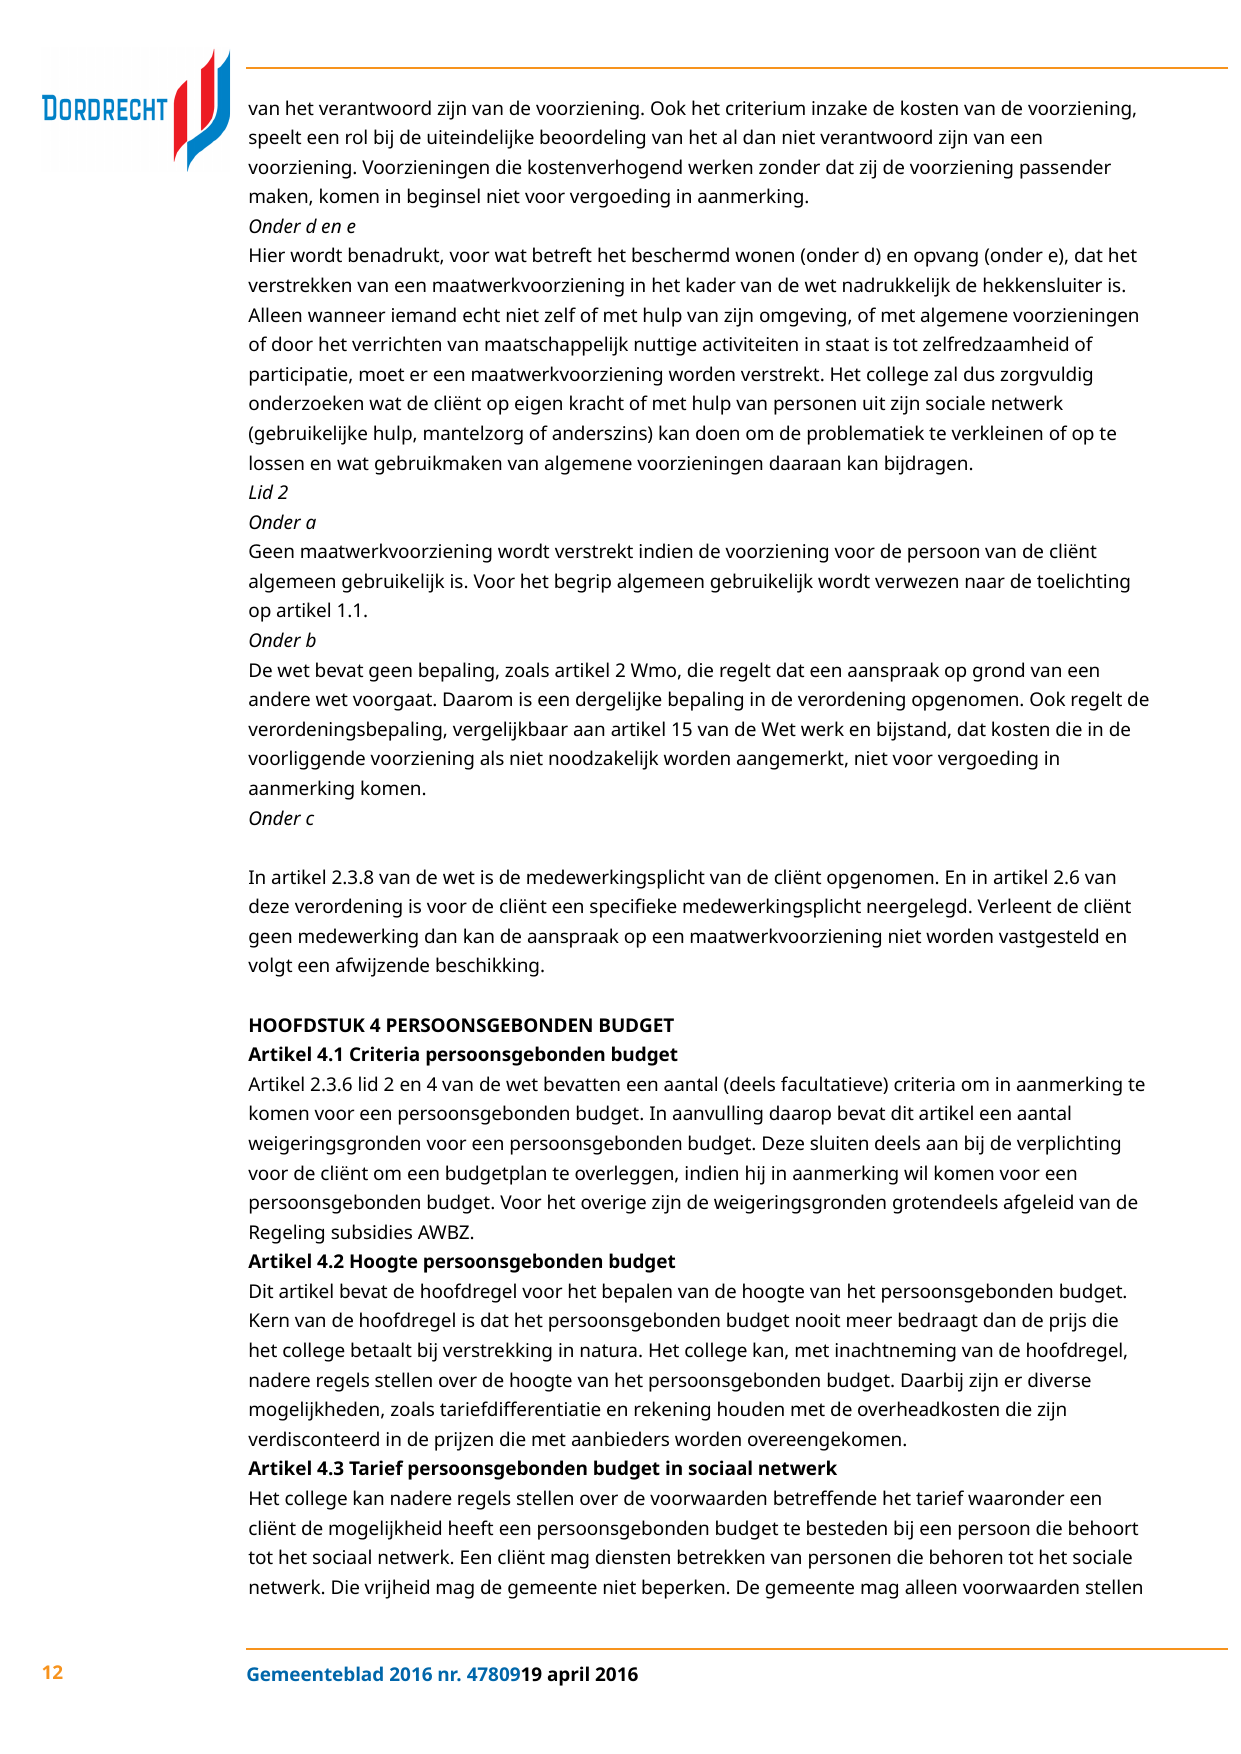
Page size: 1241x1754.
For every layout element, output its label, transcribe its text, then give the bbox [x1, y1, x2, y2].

text Artikel 4.2 Hoogte persoonsgebonden budget [248, 1248, 1152, 1274]
text HOOFDSTUK 4 PERSOONSGEBONDEN BUDGET [248, 1012, 1152, 1038]
picture [41, 47, 231, 172]
text Artikel 4.1 Criteria persoonsgebonden budget [248, 1041, 1152, 1067]
text Hier wordt benadrukt, voor wat betreft het beschermd wonen (onder d) en opvang (onder e), dat het verstrekken van een maatwerkvoorziening in het kader van de wet nadrukkelijk de hekkensluiter is. Alleen wanneer iemand echt niet zelf of met hulp van zijn omgeving, of met algemene voorzieningen of door het verrichten van maatschappelijk nuttige activiteiten in staat is tot zelfredzaamheid of participatie, moet er een maatwerkvoorziening worden verstrekt. Het college zal dus zorgvuldig onderzoeken wat de cliënt op eigen kracht of met hulp van personen uit zijn sociale netwerk (gebruikelijke hulp, mantelzorg of anderszins) kan doen om de problematiek te verkleinen of op te lossen en wat gebruikmaken van algemene voorzieningen daaraan kan bijdragen. [248, 243, 1152, 476]
text Het college kan nadere regels stellen over de voorwaarden betreffende het tarief waaronder een cliënt de mogelijkheid heeft een persoonsgebonden budget te besteden bij een persoon die behoort tot het sociaal netwerk. Een cliënt mag diensten betrekken van personen die behoren tot het sociale netwerk. Die vrijheid mag de gemeente niet beperken. De gemeente mag alleen voorwaarden stellen [248, 1485, 1152, 1600]
text Onder c [248, 805, 1152, 831]
text Lid 2 [248, 479, 1152, 505]
text van het verantwoord zijn van de voorziening. Ook het criterium inzake de kosten van de voorziening, speelt een rol bij de uiteindelijke beoordeling van het al dan niet verantwoord zijn van een voorziening. Voorzieningen die kostenverhogend werken zonder dat zij de voorziening passender maken, komen in beginsel niet voor vergoeding in aanmerking. [248, 95, 1152, 209]
text Onder b [248, 627, 1152, 653]
text Onder d en e [248, 213, 1152, 239]
text Artikel 4.3 Tarief persoonsgebonden budget in sociaal netwerk [248, 1456, 1152, 1481]
text Dit artikel bevat de hoofdregel voor het bepalen van de hoogte van het persoonsgebonden budget. Kern van de hoofdregel is dat het persoonsgebonden budget nooit meer bedraagt dan de prijs die het college betaalt bij verstrekking in natura. Het college kan, met inachtneming van de hoofdregel, nadere regels stellen over de hoogte van het persoonsgebonden budget. Daarbij zijn er diverse mogelijkheden, zoals tariefdifferentiatie en rekening houden met de overheadkosten die zijn verdisconteerd in de prijzen die met aanbieders worden overeengekomen. [248, 1278, 1152, 1452]
text Geen maatwerkvoorziening wordt verstrekt indien de voorziening voor de persoon van de cliënt algemeen gebruikelijk is. Voor het begrip algemeen gebruikelijk wordt verwezen naar de toelichting op artikel 1.1. [248, 538, 1152, 623]
text Artikel 2.3.6 lid 2 en 4 van de wet bevatten een aantal (deels facultatieve) criteria om in aanmerking te komen voor een persoonsgebonden budget. In aanvulling daarop bevat dit artikel een aantal weigeringsgronden voor een persoonsgebonden budget. Deze sluiten deels aan bij de verplichting voor de cliënt om een budgetplan te overleggen, indien hij in aanmerking wil komen voor een persoonsgebonden budget. Voor het overige zijn de weigeringsgronden grotendeels afgeleid van de Regeling subsidies AWBZ. [248, 1071, 1152, 1245]
text De wet bevat geen bepaling, zoals artikel 2 Wmo, die regelt dat een aanspraak op grond van een andere wet voorgaat. Daarom is een dergelijke bepaling in de verordening opgenomen. Ook regelt de verordeningsbepaling, vergelijkbaar aan artikel 15 van de Wet werk en bijstand, dat kosten die in de voorliggende voorziening als niet noodzakelijk worden aangemerkt, niet voor vergoeding in aanmerking komen. [248, 657, 1152, 801]
text Onder a [248, 509, 1152, 535]
text In artikel 2.3.8 van de wet is de medewerkingsplicht van de cliënt opgenomen. En in artikel 2.6 van deze verordening is voor de cliënt een specifieke medewerkingsplicht neergelegd. Verleent de cliënt geen medewerking dan kan de aanspraak op een maatwerkvoorziening niet worden vastgesteld en volgt een afwijzende beschikking. [248, 864, 1152, 978]
